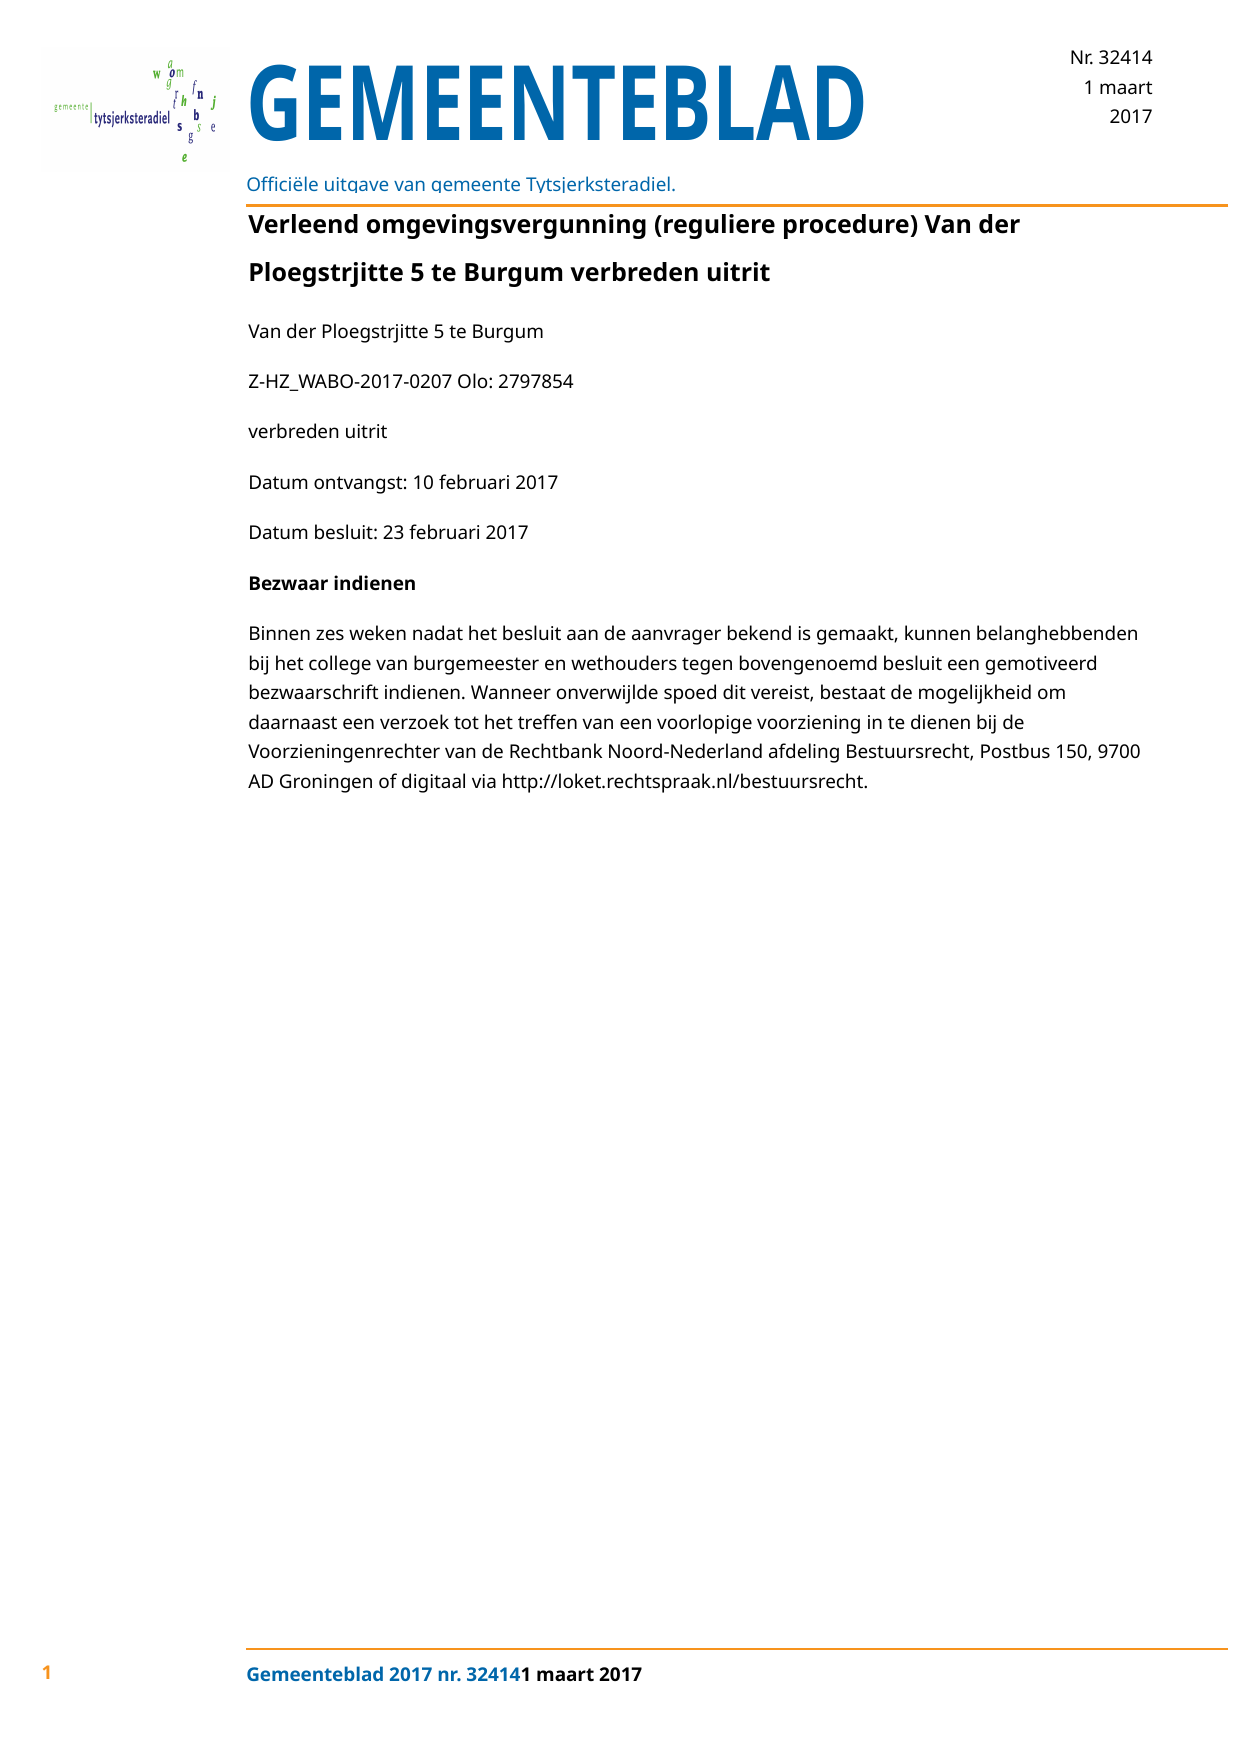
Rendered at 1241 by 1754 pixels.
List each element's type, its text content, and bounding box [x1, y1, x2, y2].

text Datum besluit: 23 februari 2017 [248, 519, 1152, 545]
text Z-HZ_WABO-2017-0207 Olo: 2797854 [248, 368, 1152, 394]
text Bezwaar indienen [248, 570, 1152, 596]
picture [41, 47, 231, 172]
text Binnen zes weken nadat het besluit aan de aanvrager bekend is gemaakt, kunnen belanghebbenden bij het college van burgemeester en wethouders tegen bovengenoemd besluit een gemotiveerd bezwaarschrift indienen. Wanneer onverwijlde spoed dit vereist, bestaat de mogelijkheid om daarnaast een verzoek tot het treffen van een voorlopige voorziening in te dienen bij de Voorzieningenrechter van de Rechtbank Noord-Nederland afdeling Bestuursrecht, Postbus 150, 9700 AD Groningen of digitaal via http://loket.rechtspraak.nl/bestuursrecht. [248, 620, 1152, 794]
text Datum ontvangst: 10 februari 2017 [248, 469, 1152, 495]
text verbreden uitrit [248, 419, 1152, 444]
text Van der Ploegstrjitte 5 te Burgum [248, 318, 1152, 344]
text Verleend omgevingsvergunning (reguliere procedure) Van der Ploegstrjitte 5 te Burgum verbreden uitrit [248, 207, 1152, 288]
